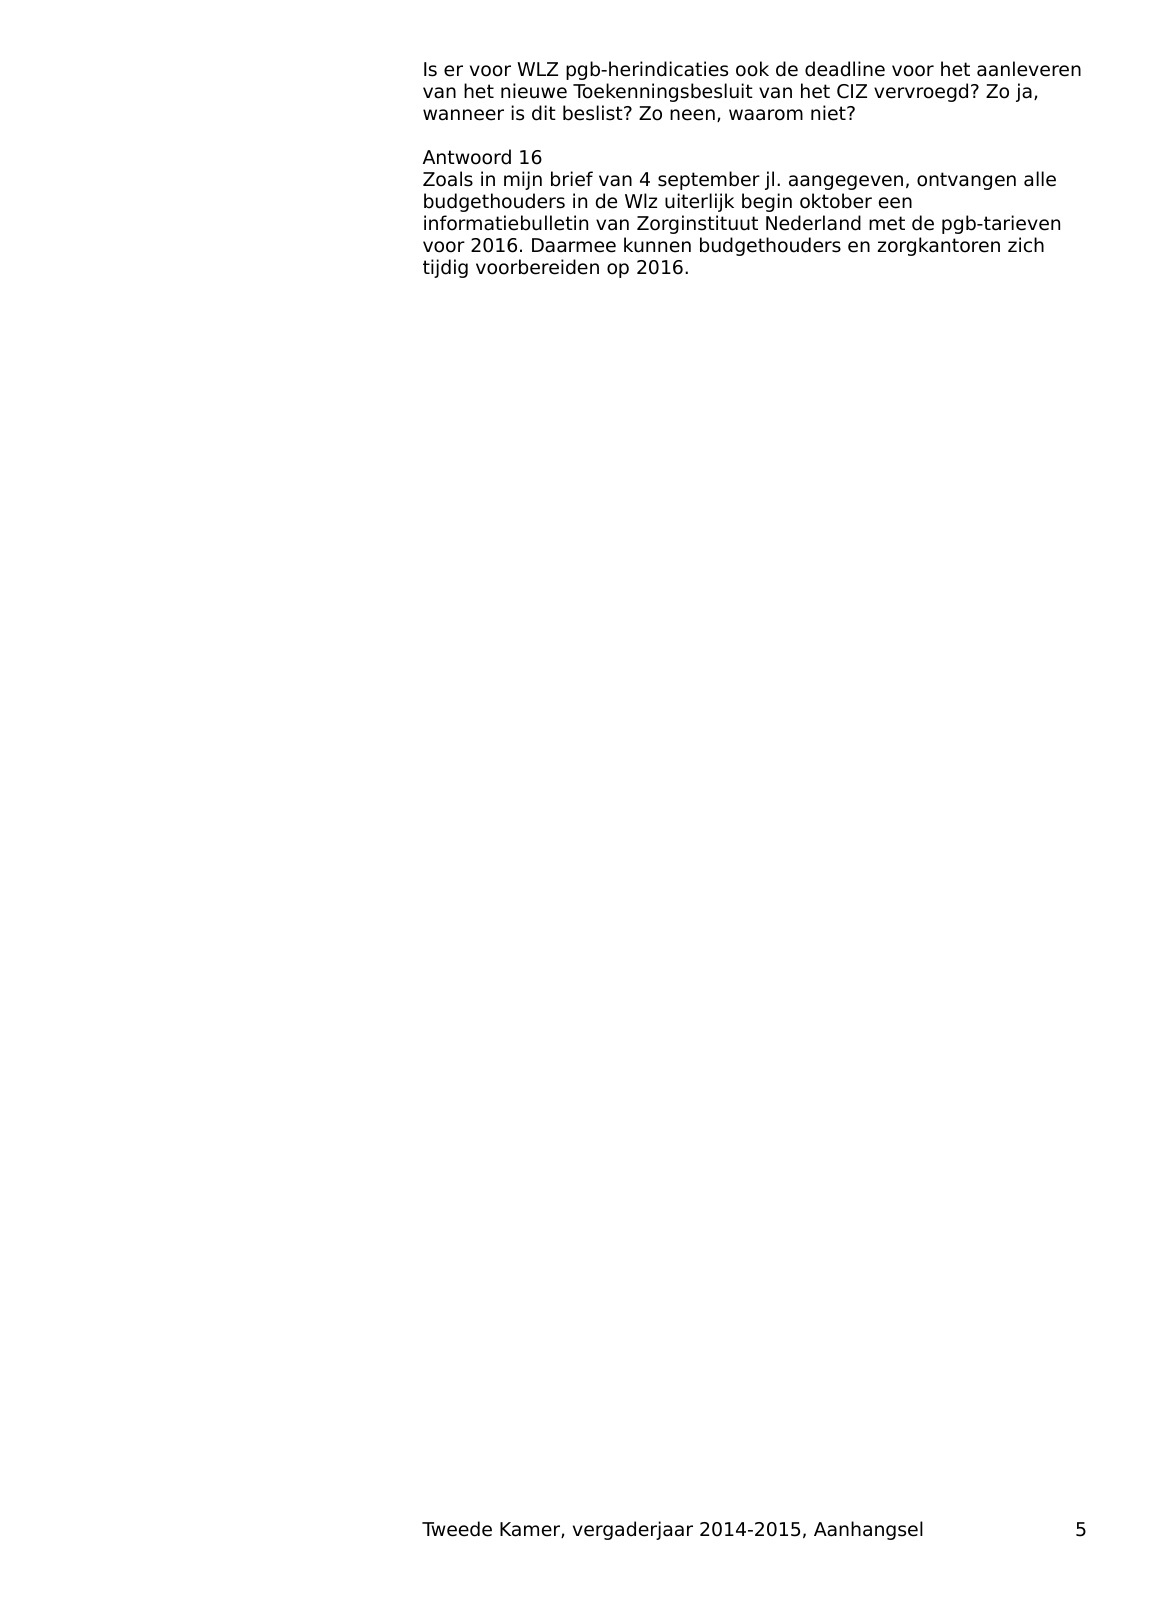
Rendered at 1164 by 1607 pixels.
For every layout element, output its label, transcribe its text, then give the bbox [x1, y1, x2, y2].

text Antwoord 16 [422, 147, 1087, 169]
text Is er voor WLZ pgb-herindicaties ook de deadline voor het aanleveren van het nieuwe Toekenningsbesluit van het CIZ vervroegd? Zo ja, wanneer is dit beslist? Zo neen, waarom niet? [422, 59, 1087, 125]
text Zoals in mijn brief van 4 september jl. aangegeven, ontvangen alle budgethouders in de Wlz uiterlijk begin oktober een informatiebulletin van Zorginstituut Nederland met de pgb-tarieven voor 2016. Daarmee kunnen budgethouders en zorgkantoren zich tijdig voorbereiden op 2016. [422, 169, 1087, 279]
